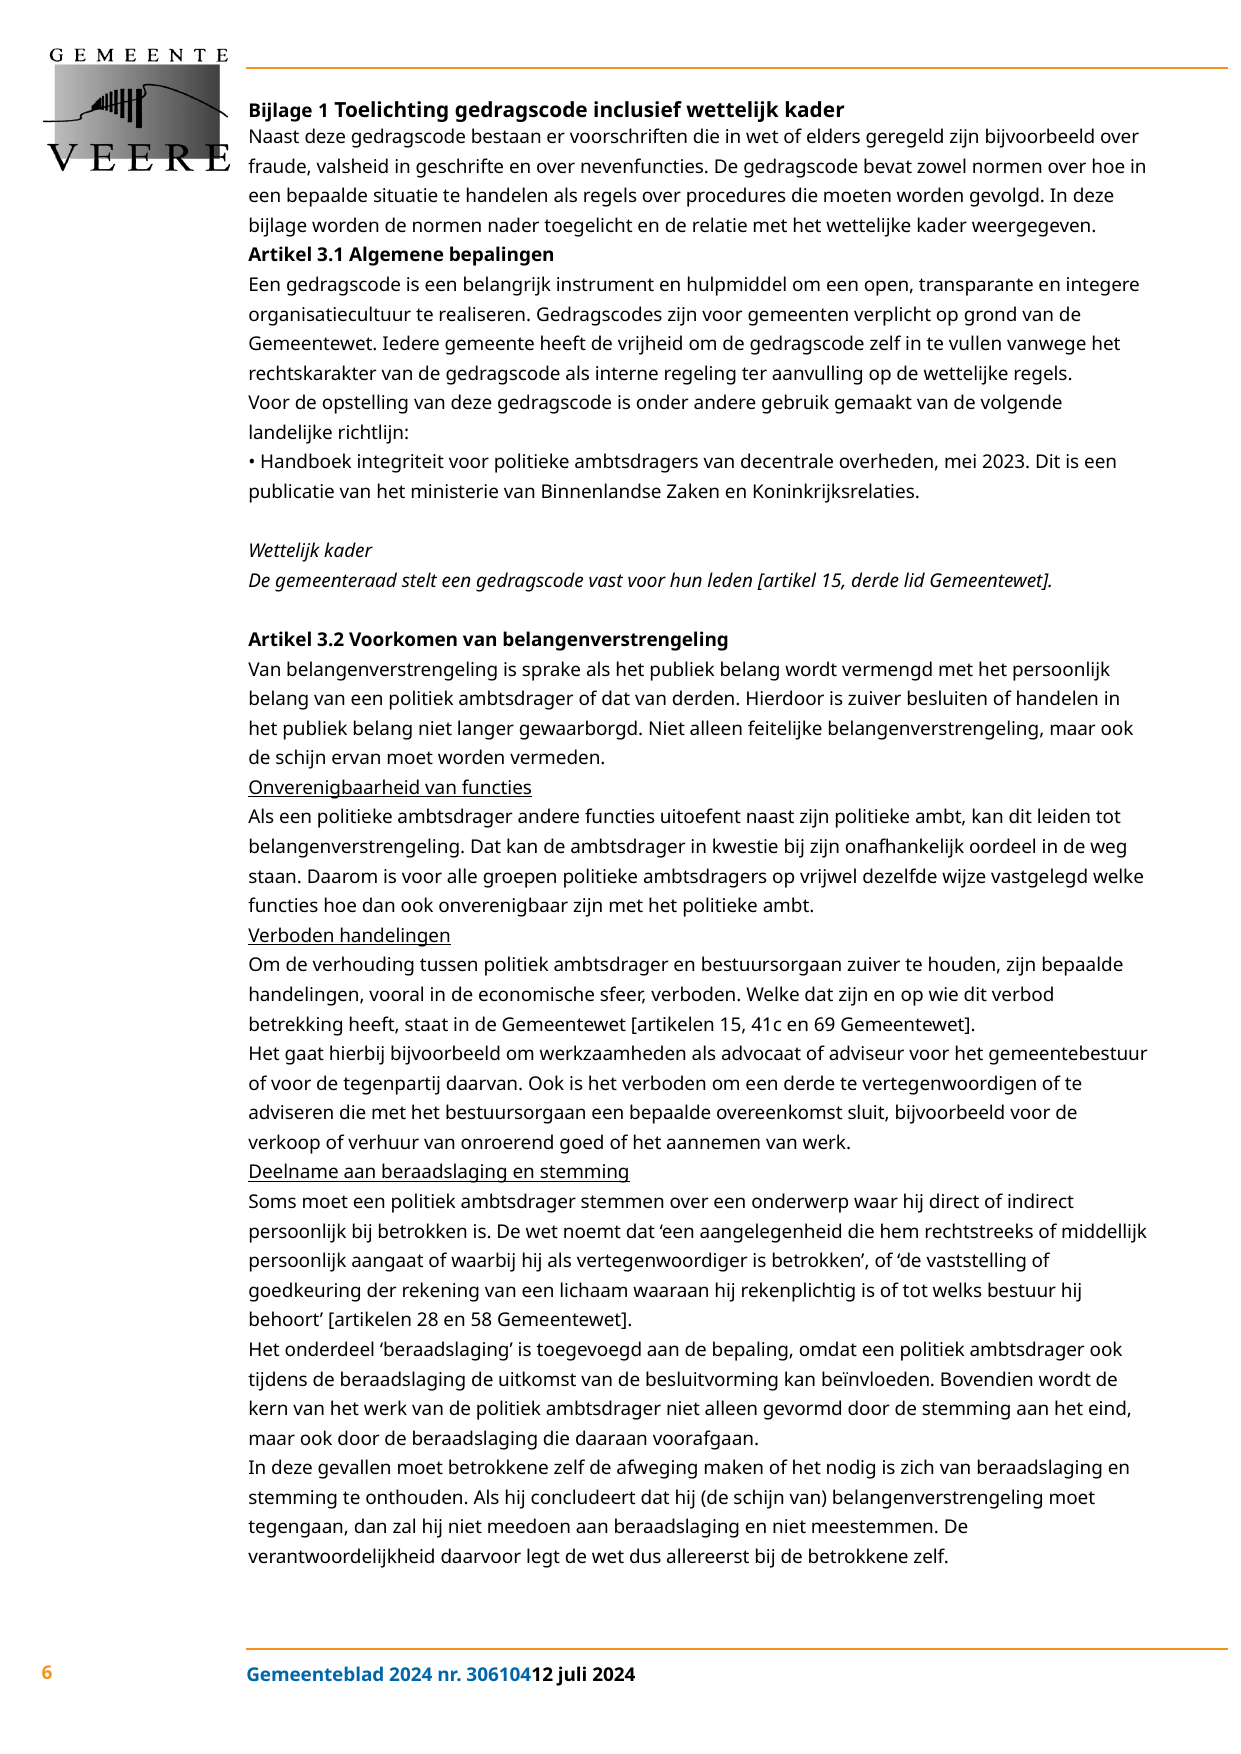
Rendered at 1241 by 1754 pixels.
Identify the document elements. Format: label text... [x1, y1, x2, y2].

text Van belangenverstrengeling is sprake als het publiek belang wordt vermengd met het persoonlijk belang van een politiek ambtsdrager of dat van derden. Hierdoor is zuiver besluiten of handelen in het publiek belang niet langer gewaarborgd. Niet alleen feitelijke belangenverstrengeling, maar ook de schijn ervan moet worden vermeden. [248, 656, 1152, 770]
text Om de verhouding tussen politiek ambtsdrager en bestuursorgaan zuiver te houden, zijn bepaalde handelingen, vooral in de economische sfeer, verboden. Welke dat zijn en op wie dit verbod betrekking heeft, staat in de Gemeentewet [artikelen 15, 41c en 69 Gemeentewet]. [248, 952, 1152, 1037]
text Het onderdeel ‘beraadslaging’ is toegevoegd aan de bepaling, omdat een politiek ambtsdrager ook tijdens de beraadslaging de uitkomst van de besluitvorming kan beïnvloeden. Bovendien wordt de kern van het werk van de politiek ambtsdrager niet alleen gevormd door de stemming aan het eind, maar ook door de beraadslaging die daaraan voorafgaan. [248, 1336, 1152, 1451]
text Artikel 3.2 Voorkomen van belangenverstrengeling [248, 626, 1152, 652]
text Het gaat hierbij bijvoorbeeld om werkzaamheden als advocaat of adviseur voor het gemeentebestuur of voor de tegenpartij daarvan. Ook is het verboden om een derde te vertegenwoordigen of te adviseren die met het bestuursorgaan een bepaalde overeenkomst sluit, bijvoorbeeld voor de verkoop of verhuur van onroerend goed of het aannemen van werk. [248, 1040, 1152, 1155]
text Verboden handelingen [248, 922, 1152, 948]
text Deelname aan beraadslaging en stemming [248, 1159, 1152, 1184]
text Als een politieke ambtsdrager andere functies uitoefent naast zijn politieke ambt, kan dit leiden tot belangenverstrengeling. Dat kan de ambtsdrager in kwestie bij zijn onafhankelijk oordeel in de weg staan. Daarom is voor alle groepen politieke ambtsdragers op vrijwel dezelfde wijze vastgelegd welke functies hoe dan ook onverenigbaar zijn met het politieke ambt. [248, 804, 1152, 918]
text Onverenigbaarheid van functies [248, 774, 1152, 800]
text Wettelijk kader [248, 537, 1152, 563]
text De gemeenteraad stelt een gedragscode vast voor hun leden [artikel 15, derde lid Gemeentewet]. [248, 567, 1152, 593]
text • Handboek integriteit voor politieke ambtsdragers van decentrale overheden, mei 2023. Dit is een publicatie van het ministerie van Binnenlandse Zaken en Koninkrijksrelaties. [248, 449, 1152, 504]
text Bijlage 1 Toelichting gedragscode inclusief wettelijk kader [248, 95, 1152, 123]
text Naast deze gedragscode bestaan er voorschriften die in wet of elders geregeld zijn bijvoorbeeld over fraude, valsheid in geschrifte en over nevenfuncties. De gedragscode bevat zowel normen over hoe in een bepaalde situatie te handelen als regels over procedures die moeten worden gevolgd. In deze bijlage worden de normen nader toegelicht en de relatie met het wettelijke kader weergegeven. [248, 123, 1152, 238]
picture [41, 47, 231, 172]
text Voor de opstelling van deze gedragscode is onder andere gebruik gemaakt van de volgende landelijke richtlijn: [248, 389, 1152, 445]
text Artikel 3.1 Algemene bepalingen [248, 242, 1152, 267]
text In deze gevallen moet betrokkene zelf de afweging maken of het nodig is zich van beraadslaging en stemming te onthouden. Als hij concludeert dat hij (de schijn van) belangenverstrengeling moet tegengaan, dan zal hij niet meedoen aan beraadslaging en niet meestemmen. De verantwoordelijkheid daarvoor legt de wet dus allereerst bij de betrokkene zelf. [248, 1454, 1152, 1569]
text Een gedragscode is een belangrijk instrument en hulpmiddel om een open, transparante en integere organisatiecultuur te realiseren. Gedragscodes zijn voor gemeenten verplicht op grond van de Gemeentewet. Iedere gemeente heeft de vrijheid om de gedragscode zelf in te vullen vanwege het rechtskarakter van de gedragscode als interne regeling ter aanvulling op de wettelijke regels. [248, 271, 1152, 386]
text Soms moet een politiek ambtsdrager stemmen over een onderwerp waar hij direct of indirect persoonlijk bij betrokken is. De wet noemt dat ‘een aangelegenheid die hem rechtstreeks of middellijk persoonlijk aangaat of waarbij hij als vertegenwoordiger is betrokken’, of ‘de vaststelling of goedkeuring der rekening van een lichaam waaraan hij rekenplichtig is of tot welks bestuur hij behoort’ [artikelen 28 en 58 Gemeentewet]. [248, 1188, 1152, 1332]
